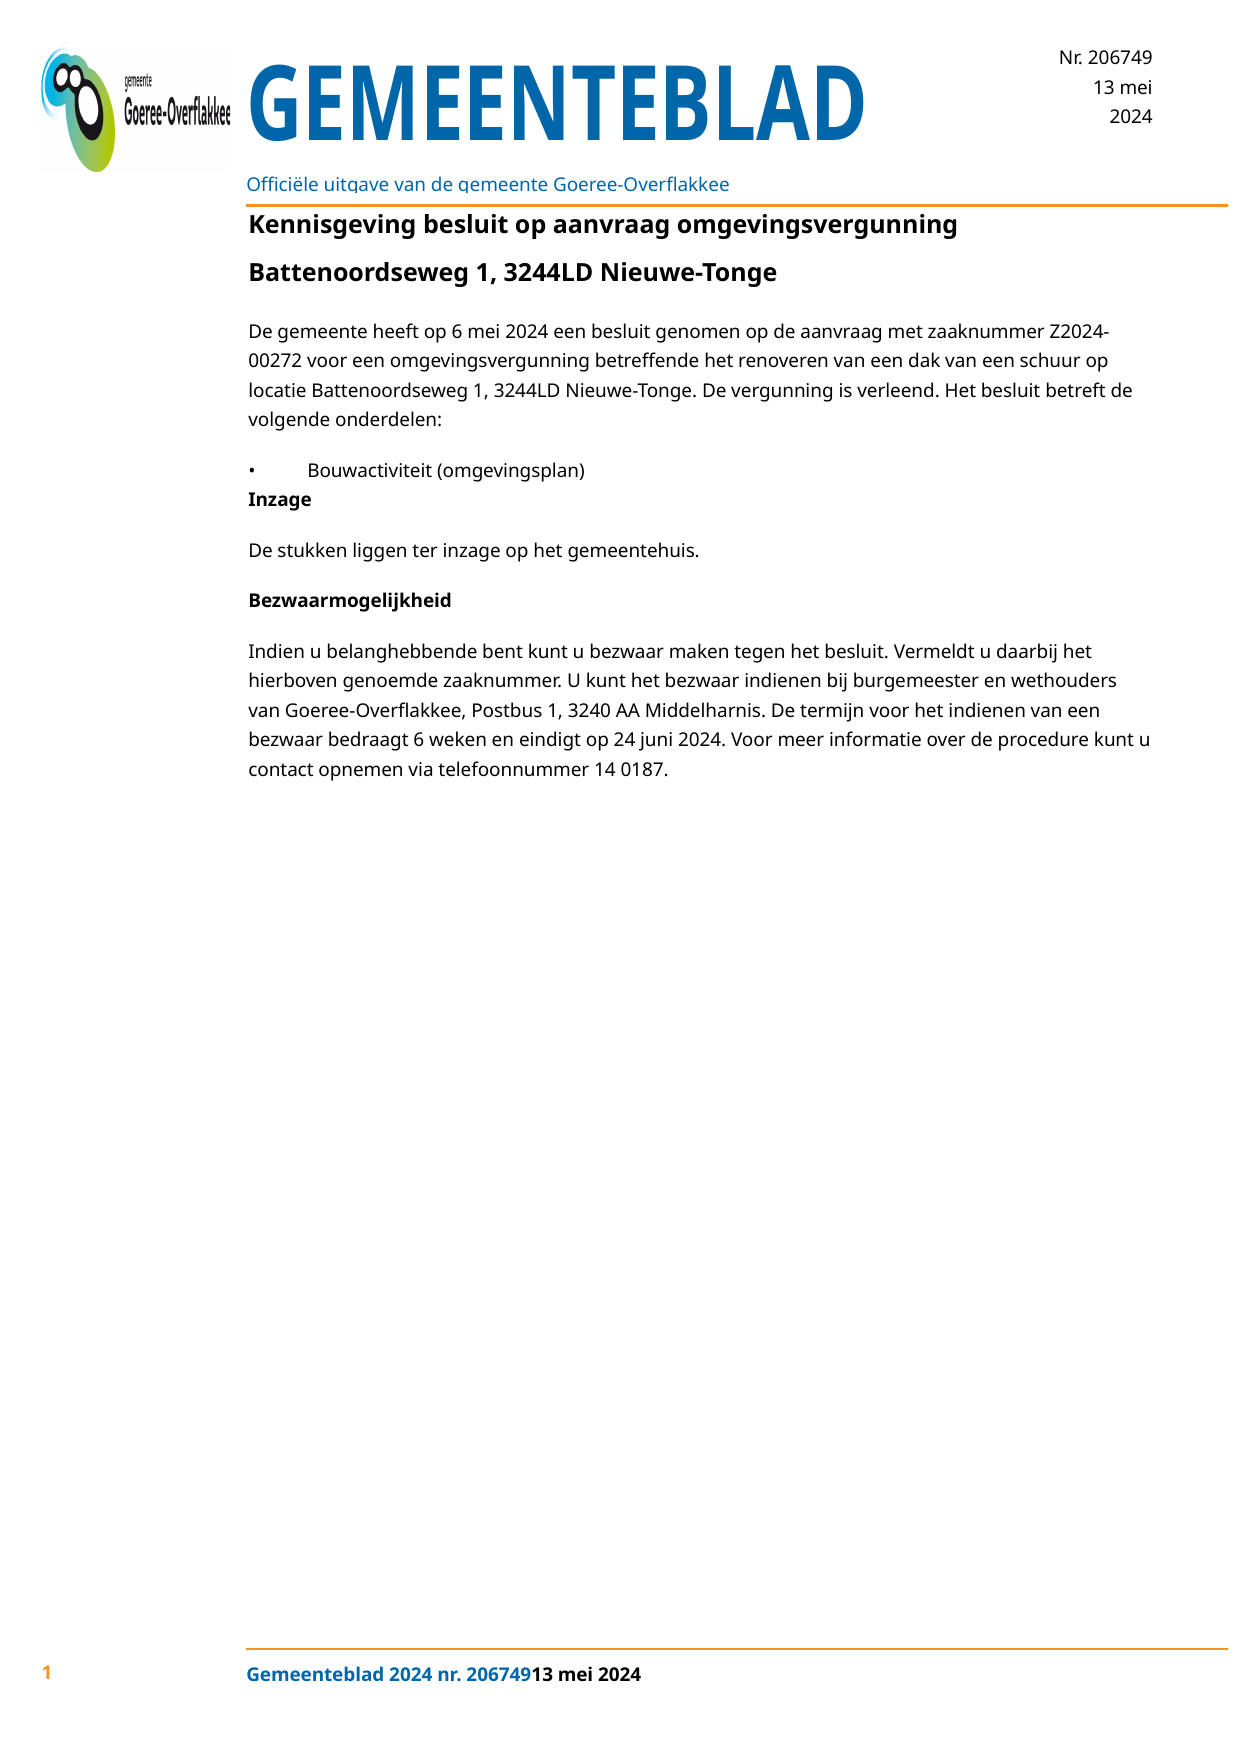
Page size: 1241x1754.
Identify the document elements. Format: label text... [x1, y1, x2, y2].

text De stukken liggen ter inzage op het gemeentehuis. [248, 537, 1152, 563]
text Bezwaarmogelijkheid [248, 587, 1152, 613]
text De gemeente heeft op 6 mei 2024 een besluit genomen op de aanvraag met zaaknummer Z2024-00272 voor een omgevingsvergunning betreffende het renoveren van een dak van een schuur op locatie Battenoordseweg 1, 3244LD Nieuwe-Tonge. De vergunning is verleend. Het besluit betreft de volgende onderdelen: [248, 318, 1152, 432]
picture [41, 47, 231, 172]
text Indien u belanghebbende bent kunt u bezwaar maken tegen het besluit. Vermeldt u daarbij het hierboven genoemde zaaknummer. U kunt het bezwaar indienen bij burgemeester en wethouders van Goeree-Overflakkee, Postbus 1, 3240 AA Middelharnis. De termijn voor het indienen van een bezwaar bedraagt 6 weken en eindigt op 24 juni 2024. Voor meer informatie over de procedure kunt u contact opnemen via telefoonnummer 14 0187. [248, 638, 1152, 782]
text Inzage [248, 487, 1152, 512]
text Kennisgeving besluit op aanvraag omgevingsvergunning Battenoordseweg 1, 3244LD Nieuwe-Tonge [248, 207, 1152, 288]
list Bouwactiviteit (omgevingsplan) [248, 457, 1152, 483]
